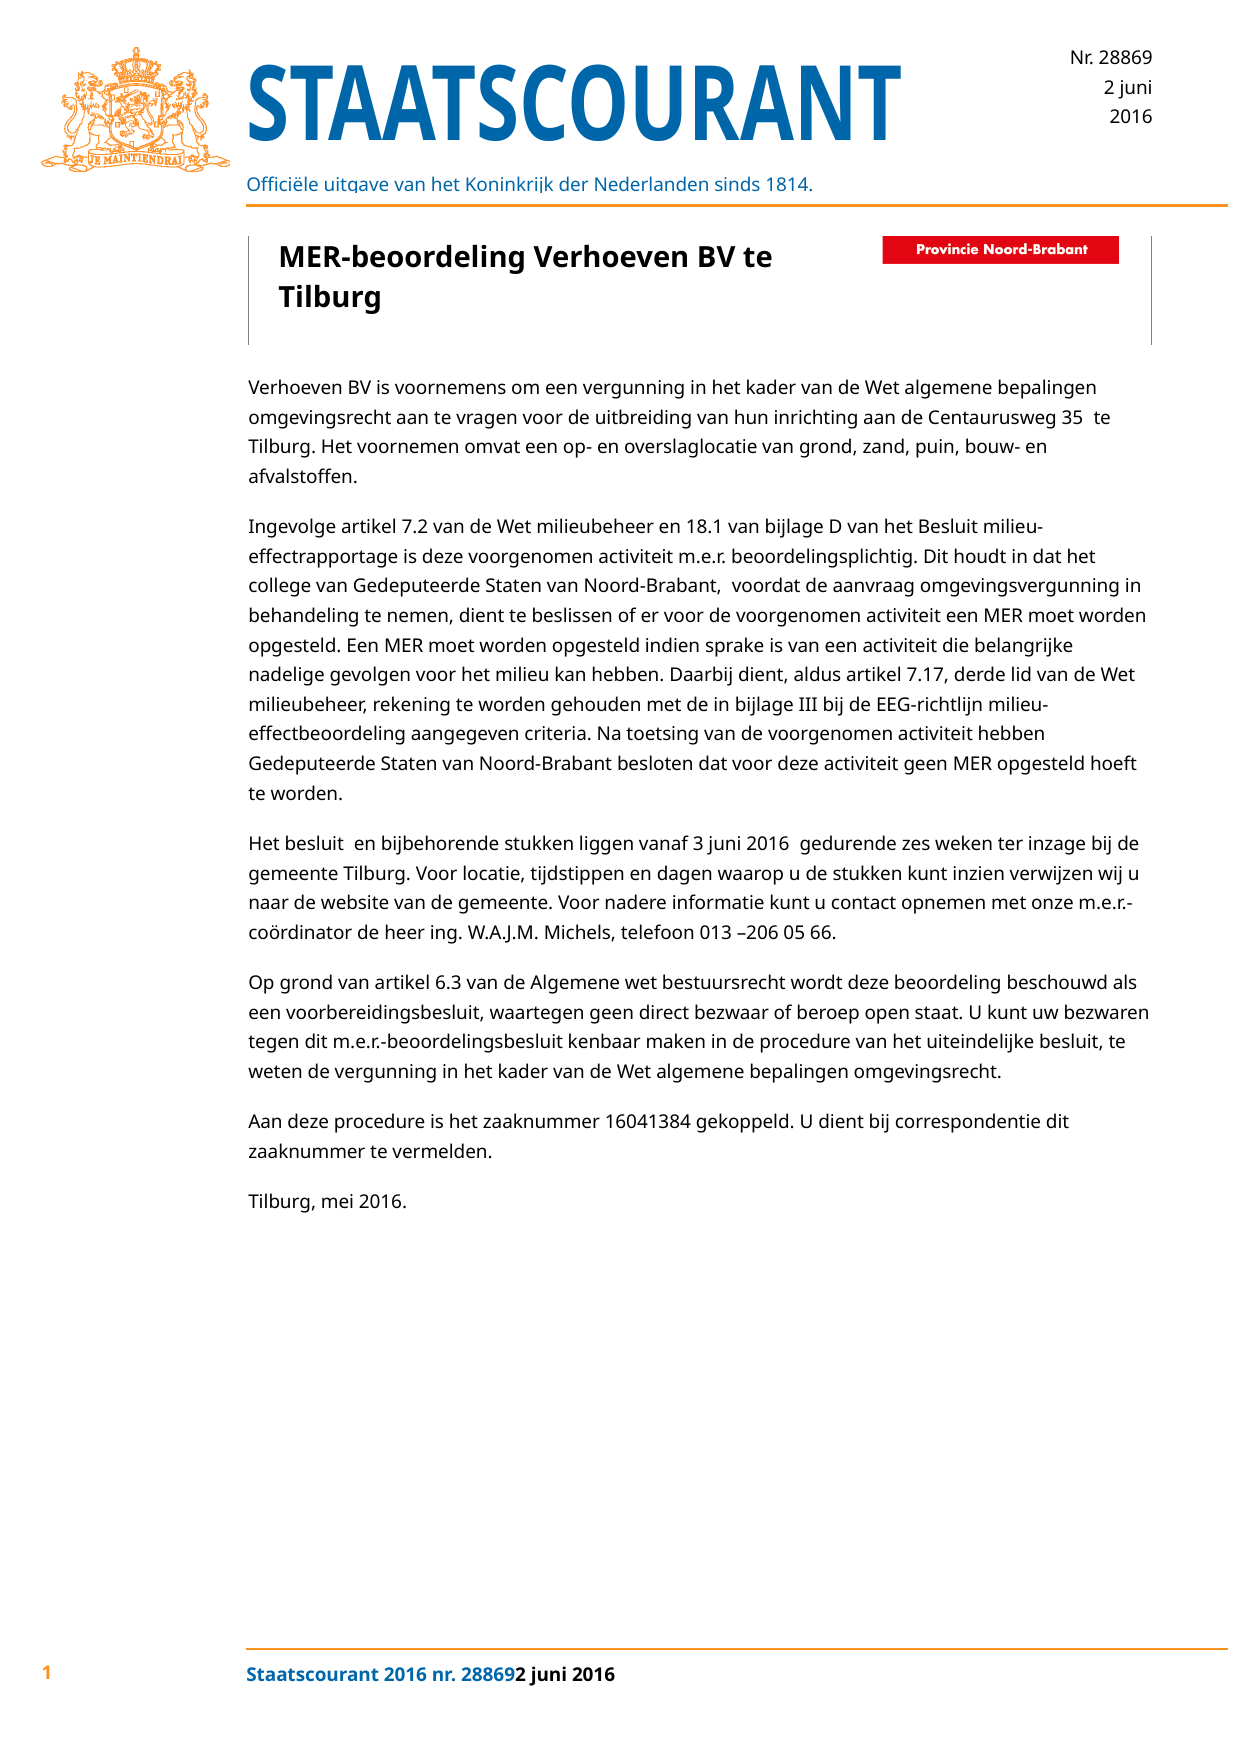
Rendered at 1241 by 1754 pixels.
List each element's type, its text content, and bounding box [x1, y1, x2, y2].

text Ingevolge artikel 7.2 van de Wet milieubeheer en 18.1 van bijlage D van het Besluit milieu-effectrapportage is deze voorgenomen activiteit m.e.r. beoordelingsplichtig. Dit houdt in dat het college van Gedeputeerde Staten van Noord-Brabant, voordat de aanvraag omgevingsvergunning in behandeling te nemen, dient te beslissen of er voor de voorgenomen activiteit een MER moet worden opgesteld. Een MER moet worden opgesteld indien sprake is van een activiteit die belangrijke nadelige gevolgen voor het milieu kan hebben. Daarbij dient, aldus artikel 7.17, derde lid van de Wet milieubeheer, rekening te worden gehouden met de in bijlage III bij de EEG-richtlijn milieu-effectbeoordeling aangegeven criteria. Na toetsing van de voorgenomen activiteit hebben Gedeputeerde Staten van Noord-Brabant besloten dat voor deze activiteit geen MER opgesteld hoeft te worden. [248, 513, 1152, 805]
text Aan deze procedure is het zaaknummer 16041384 gekoppeld. U dient bij correspondentie dit zaaknummer te vermelden. [248, 1108, 1152, 1164]
text Op grond van artikel 6.3 van de Algemene wet bestuursrecht wordt deze beoordeling beschouwd als een voorbereidingsbesluit, waartegen geen direct bezwaar of beroep open staat. U kunt uw bezwaren tegen dit m.e.r.-beoordelingsbesluit kenbaar maken in de procedure van het uiteindelijke besluit, te weten de vergunning in het kader van de Wet algemene bepalingen omgevingsrecht. [248, 969, 1152, 1084]
text Tilburg, mei 2016. [248, 1188, 1152, 1214]
table_header [850, 236, 882, 263]
table_header [850, 264, 1151, 345]
picture [41, 47, 231, 172]
text Het besluit en bijbehorende stukken liggen vanaf 3 juni 2016 gedurende zes weken ter inzage bij de gemeente Tilburg. Voor locatie, tijdstippen en dagen waarop u de stukken kunt inzien verwijzen wij u naar de website van de gemeente. Voor nadere informatie kunt u contact opnemen met onze m.e.r.-coördinator de heer ing. W.A.J.M. Michels, telefoon 013 –206 05 66. [248, 830, 1152, 944]
table_header MER-beoordeling Verhoeven BV te Tilburg [249, 236, 850, 345]
picture [882, 236, 1119, 264]
text Verhoeven BV is voornemens om een vergunning in het kader van de Wet algemene bepalingen omgevingsrecht aan te vragen voor de uitbreiding van hun inrichting aan de Centaurusweg 35 te Tilburg. Het voornemen omvat een op- en overslaglocatie van grond, zand, puin, bouw- en afvalstoffen. [248, 374, 1152, 489]
table_header [1119, 236, 1151, 263]
